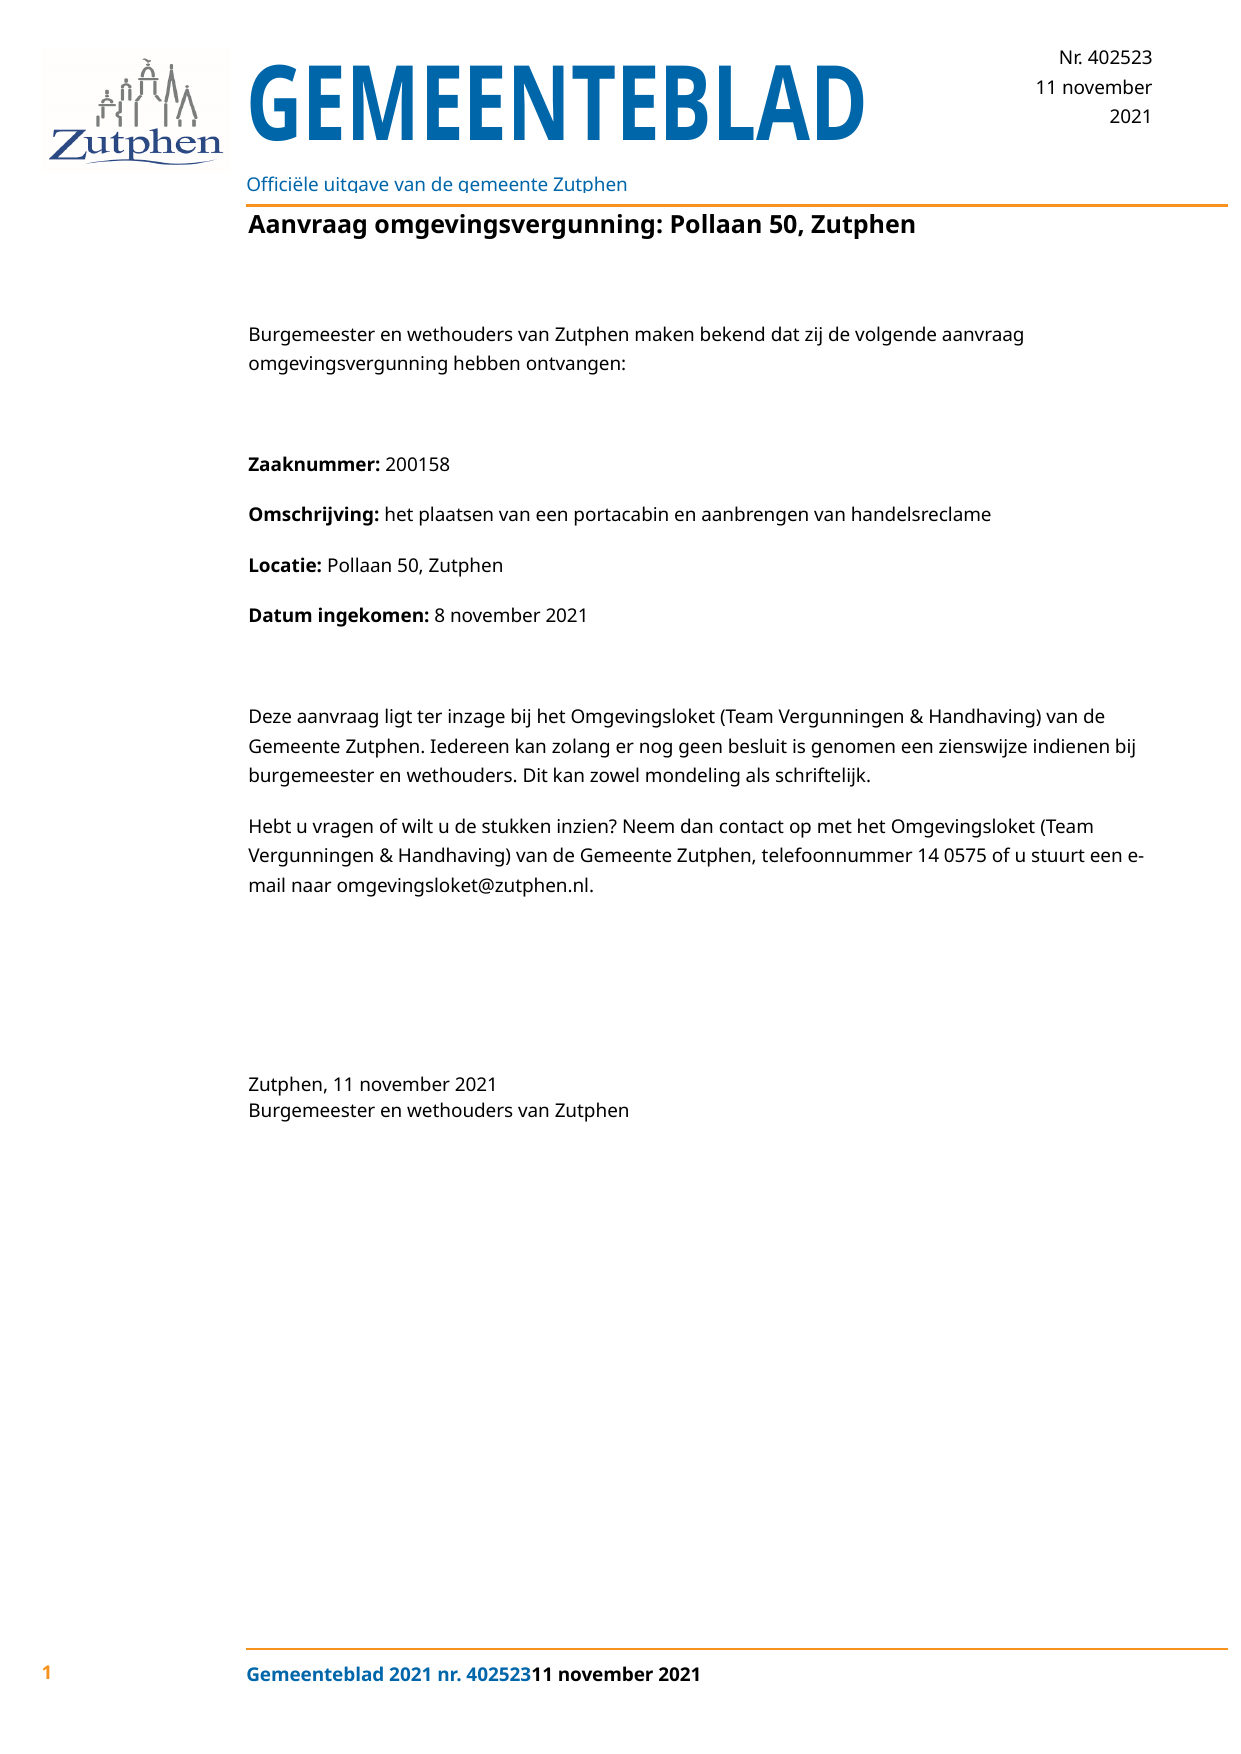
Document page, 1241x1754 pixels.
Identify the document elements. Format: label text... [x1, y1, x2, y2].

text Hebt u vragen of wilt u de stukken inzien? Neem dan contact op met het Omgevingsloket (Team Vergunningen & Handhaving) van de Gemeente Zutphen, telefoonnummer 14 0575 of u stuurt een e-mail naar omgevingsloket@zutphen.nl. [248, 813, 1152, 898]
text Zaaknummer: 200158 [248, 451, 1152, 477]
text Zutphen, 11 november 2021 [248, 1071, 1152, 1097]
text Burgemeester en wethouders van Zutphen [248, 1097, 1152, 1122]
picture [41, 47, 231, 172]
text Aanvraag omgevingsvergunning: Pollaan 50, Zutphen [248, 207, 1152, 241]
text Datum ingekomen: 8 november 2021 [248, 602, 1152, 628]
text Omschrijving: het plaatsen van een portacabin en aanbrengen van handelsreclame [248, 502, 1152, 527]
text Locatie: Pollaan 50, Zutphen [248, 552, 1152, 578]
text Burgemeester en wethouders van Zutphen maken bekend dat zij de volgende aanvraag omgevingsvergunning hebben ontvangen: [248, 321, 1152, 376]
text Deze aanvraag ligt ter inzage bij het Omgevingsloket (Team Vergunningen & Handhaving) van de Gemeente Zutphen. Iedereen kan zolang er nog geen besluit is genomen een zienswijze indienen bij burgemeester en wethouders. Dit kan zowel mondeling als schriftelijk. [248, 703, 1152, 788]
